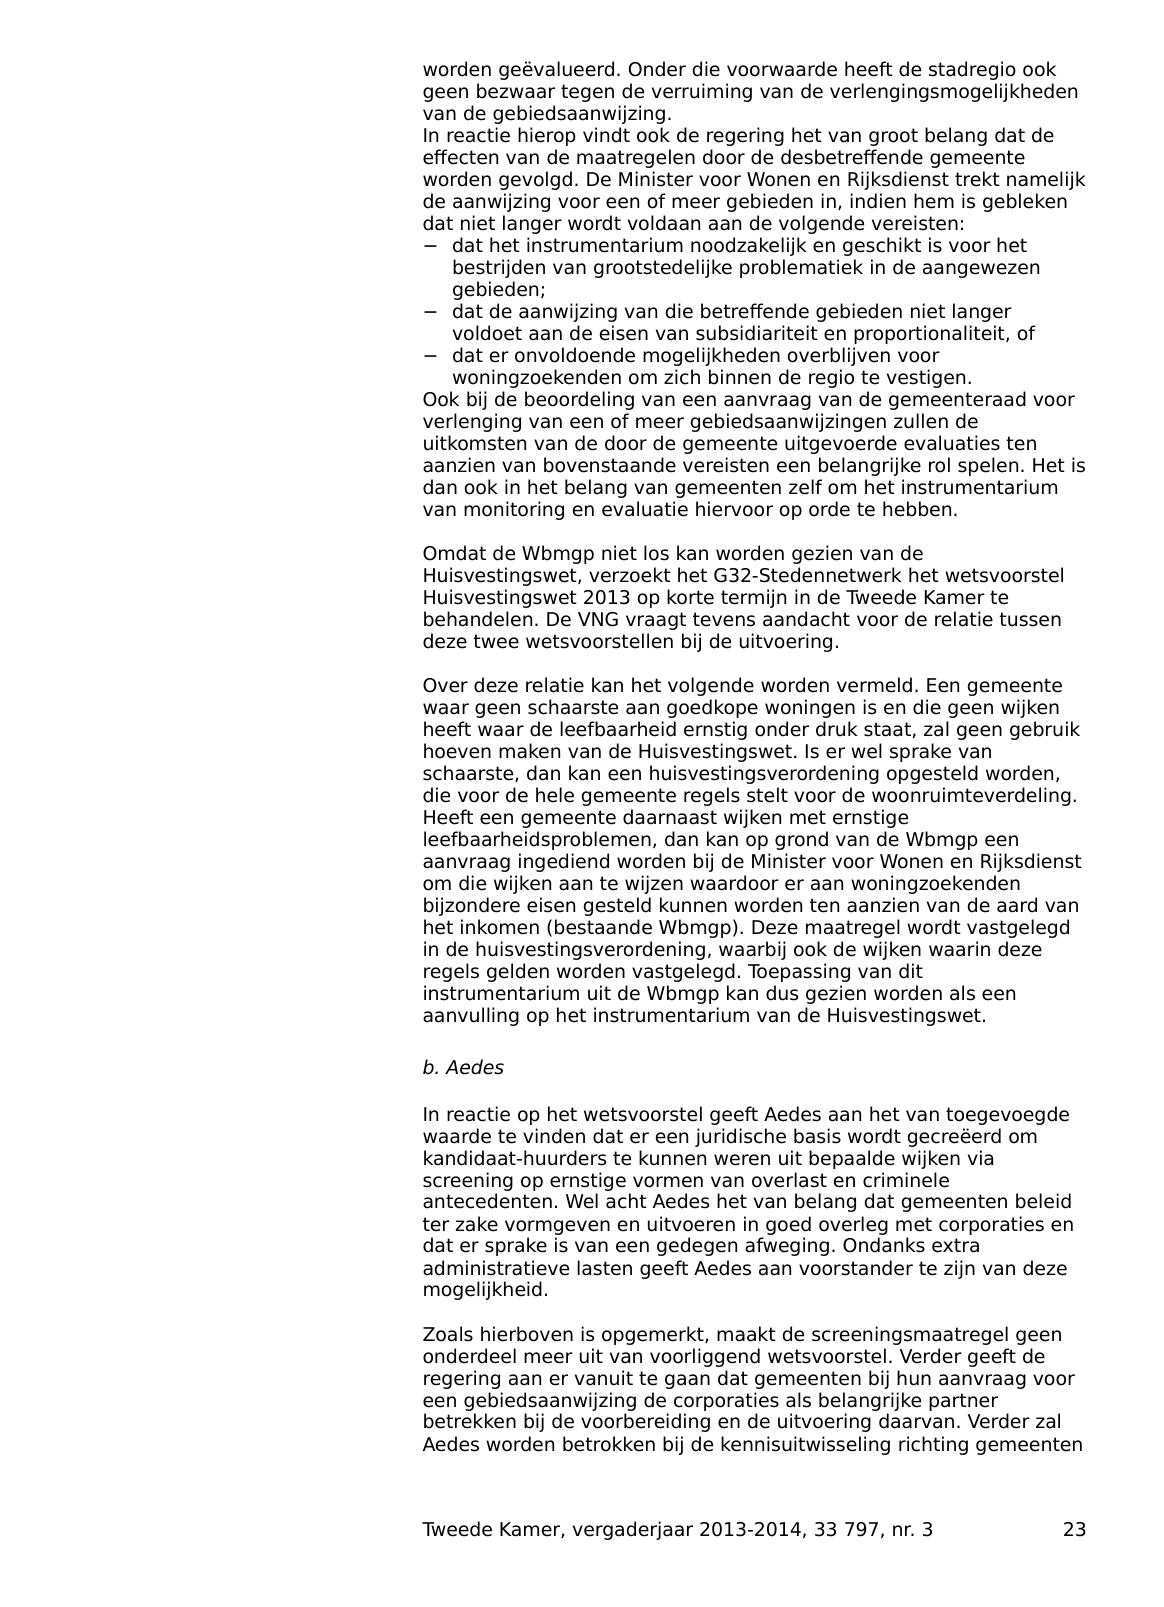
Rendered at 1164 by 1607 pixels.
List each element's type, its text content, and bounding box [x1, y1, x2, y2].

text Over deze relatie kan het volgende worden vermeld. Een gemeente waar geen schaarste aan goedkope woningen is en die geen wijken heeft waar de leefbaarheid ernstig onder druk staat, zal geen gebruik hoeven maken van de Huisvestingswet. Is er wel sprake van schaarste, dan kan een huisvestingsverordening opgesteld worden, die voor de hele gemeente regels stelt voor de woonruimteverdeling. Heeft een gemeente daarnaast wijken met ernstige leefbaarheidsproblemen, dan kan op grond van de Wbmgp een aanvraag ingediend worden bij de Minister voor Wonen en Rijksdienst om die wijken aan te wijzen waardoor er aan woningzoekenden bijzondere eisen gesteld kunnen worden ten aanzien van de aard van het inkomen (bestaande Wbmgp). Deze maatregel wordt vastgelegd in de huisvestingsverordening, waarbij ook de wijken waarin deze regels gelden worden vastgelegd. Toepassing van dit instrumentarium uit de Wbmgp kan dus gezien worden als een aanvulling op het instrumentarium van de Huisvestingswet. [422, 675, 1087, 1027]
text Ook bij de beoordeling van een aanvraag van de gemeenteraad voor verlenging van een of meer gebiedsaanwijzingen zullen de uitkomsten van de door de gemeente uitgevoerde evaluaties ten aanzien van bovenstaande vereisten een belangrijke rol spelen. Het is dan ook in het belang van gemeenten zelf om het instrumentarium van monitoring en evaluatie hiervoor op orde te hebben. [422, 389, 1087, 521]
text worden geëvalueerd. Onder die voorwaarde heeft de stadregio ook geen bezwaar tegen de verruiming van de verlengingsmogelijkheden van de gebiedsaanwijzing. [422, 59, 1087, 125]
text − dat het instrumentarium noodzakelijk en geschikt is voor het bestrijden van grootstedelijke problematiek in de aangewezen gebieden; [422, 235, 1087, 301]
text − dat er onvoldoende mogelijkheden overblijven voor woningzoekenden om zich binnen de regio te vestigen. [422, 345, 1087, 389]
subtitle b. Aedes [422, 1057, 1087, 1078]
text Zoals hierboven is opgemerkt, maakt de screeningsmaatregel geen onderdeel meer uit van voorliggend wetsvoorstel. Verder geeft de regering aan er vanuit te gaan dat gemeenten bij hun aanvraag voor een gebiedsaanwijzing de corporaties als belangrijke partner betrekken bij de voorbereiding en de uitvoering daarvan. Verder zal Aedes worden betrokken bij de kennisuitwisseling richting gemeenten [422, 1323, 1087, 1455]
text − dat de aanwijzing van die betreffende gebieden niet langer voldoet aan de eisen van subsidiariteit en proportionaliteit, of [422, 301, 1087, 345]
text Omdat de Wbmgp niet los kan worden gezien van de Huisvestingswet, verzoekt het G32-Stedennetwerk het wetsvoorstel Huisvestingswet 2013 op korte termijn in de Tweede Kamer te behandelen. De VNG vraagt tevens aandacht voor de relatie tussen deze twee wetsvoorstellen bij de uitvoering. [422, 543, 1087, 653]
text In reactie hierop vindt ook de regering het van groot belang dat de effecten van de maatregelen door de desbetreffende gemeente worden gevolgd. De Minister voor Wonen en Rijksdienst trekt namelijk de aanwijzing voor een of meer gebieden in, indien hem is gebleken dat niet langer wordt voldaan aan de volgende vereisten: [422, 125, 1087, 235]
text In reactie op het wetsvoorstel geeft Aedes aan het van toegevoegde waarde te vinden dat er een juridische basis wordt gecreëerd om kandidaat-huurders te kunnen weren uit bepaalde wijken via screening op ernstige vormen van overlast en criminele antecedenten. Wel acht Aedes het van belang dat gemeenten beleid ter zake vormgeven en uitvoeren in goed overleg met corporaties en dat er sprake is van een gedegen afweging. Ondanks extra administratieve lasten geeft Aedes aan voorstander te zijn van deze mogelijkheid. [422, 1103, 1087, 1301]
